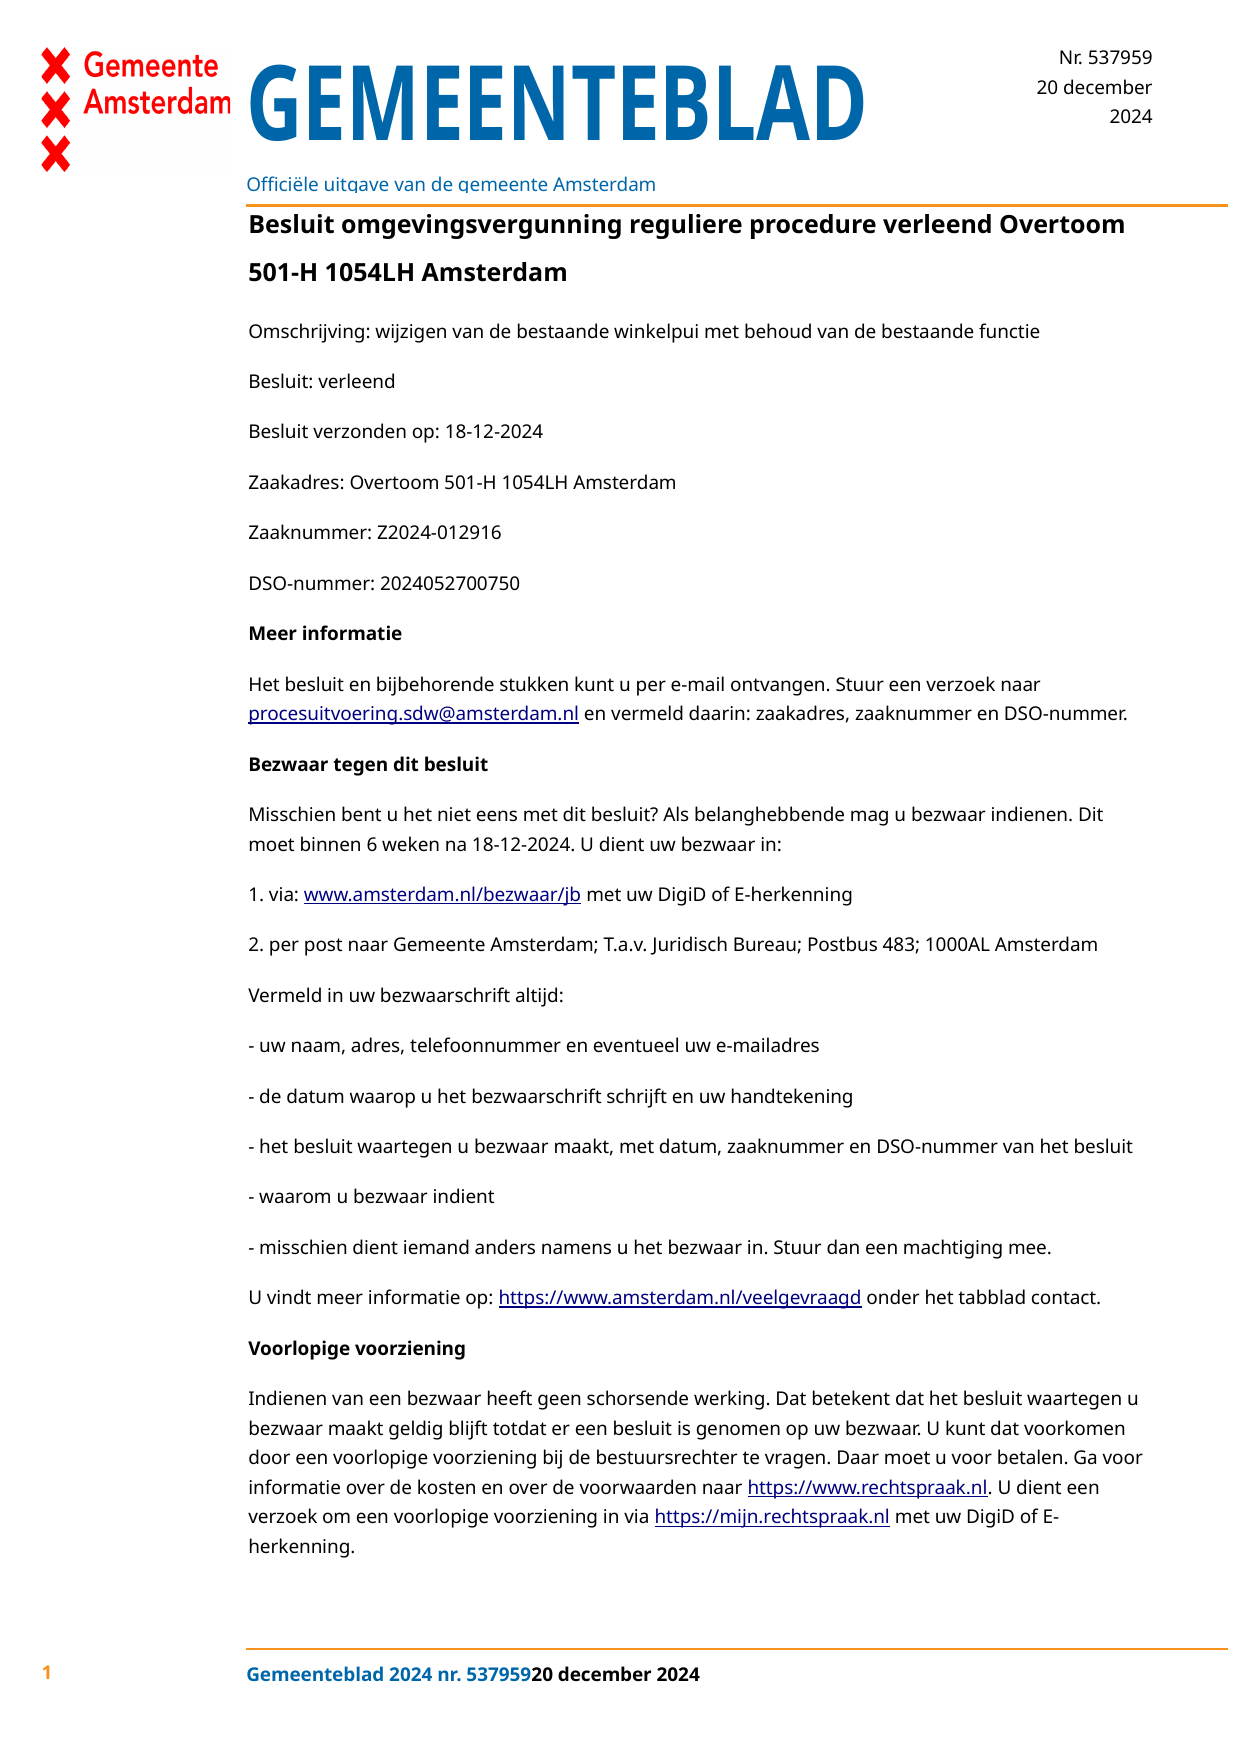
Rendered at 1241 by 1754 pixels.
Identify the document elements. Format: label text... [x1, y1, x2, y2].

text - het besluit waartegen u bezwaar maakt, met datum, zaaknummer en DSO-nummer van het besluit [248, 1133, 1152, 1159]
text Meer informatie [248, 620, 1152, 646]
text - uw naam, adres, telefoonnummer en eventueel uw e-mailadres [248, 1032, 1152, 1058]
text - misschien dient iemand anders namens u het bezwaar in. Stuur dan een machtiging mee. [248, 1234, 1152, 1260]
text Het besluit en bijbehorende stukken kunt u per e-mail ontvangen. Stuur een verzoek naar procesuitvoering.sdw@amsterdam.nl en vermeld daarin: zaakadres, zaaknummer en DSO-nummer. [248, 671, 1152, 726]
text Zaaknummer: Z2024-012916 [248, 519, 1152, 545]
text Besluit omgevingsvergunning reguliere procedure verleend Overtoom 501-H 1054LH Amsterdam [248, 207, 1152, 288]
text U vindt meer informatie op: https://www.amsterdam.nl/veelgevraagd onder het tabblad contact. [248, 1284, 1152, 1310]
picture [41, 47, 231, 172]
text Zaakadres: Overtoom 501-H 1054LH Amsterdam [248, 469, 1152, 495]
text Indienen van een bezwaar heeft geen schorsende werking. Dat betekent dat het besluit waartegen u bezwaar maakt geldig blijft totdat er een besluit is genomen op uw bezwaar. U kunt dat voorkomen door een voorlopige voorziening bij de bestuursrechter te vragen. Daar moet u voor betalen. Ga voor informatie over de kosten en over de voorwaarden naar https://www.rechtspraak.nl. U dient een verzoek om een voorlopige voorziening in via https://mijn.rechtspraak.nl met uw DigiD of E-herkenning. [248, 1385, 1152, 1559]
text DSO-nummer: 2024052700750 [248, 570, 1152, 596]
text - de datum waarop u het bezwaarschrift schrijft en uw handtekening [248, 1083, 1152, 1109]
text - waarom u bezwaar indient [248, 1184, 1152, 1209]
text Voorlopige voorziening [248, 1335, 1152, 1361]
text Besluit verzonden op: 18-12-2024 [248, 419, 1152, 444]
text Omschrijving: wijzigen van de bestaande winkelpui met behoud van de bestaande functie [248, 318, 1152, 344]
text 2. per post naar Gemeente Amsterdam; T.a.v. Juridisch Bureau; Postbus 483; 1000AL Amsterdam [248, 932, 1152, 957]
text Besluit: verleend [248, 368, 1152, 394]
text Bezwaar tegen dit besluit [248, 751, 1152, 777]
text 1. via: www.amsterdam.nl/bezwaar/jb met uw DigiD of E-herkenning [248, 881, 1152, 907]
text Misschien bent u het niet eens met dit besluit? Als belanghebbende mag u bezwaar indienen. Dit moet binnen 6 weken na 18-12-2024. U dient uw bezwaar in: [248, 801, 1152, 857]
text Vermeld in uw bezwaarschrift altijd: [248, 982, 1152, 1008]
